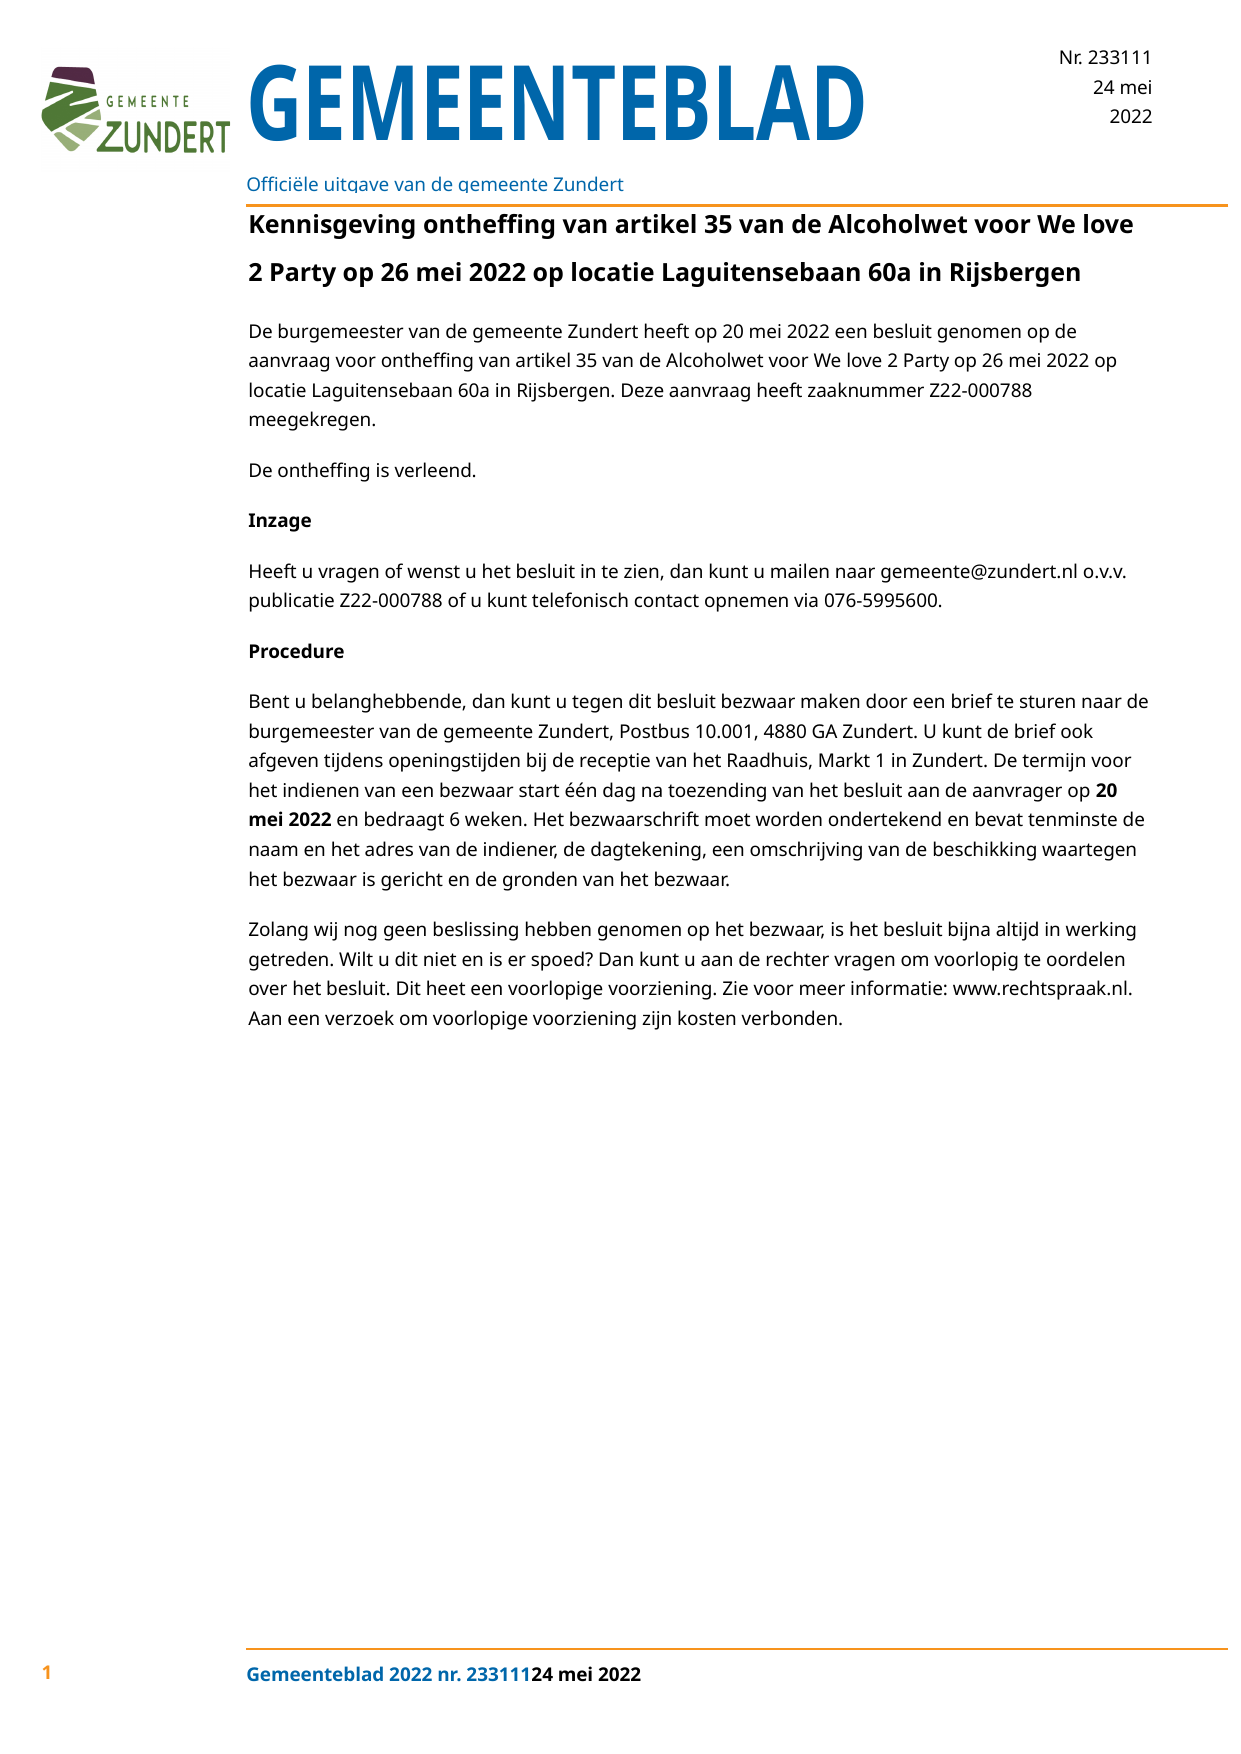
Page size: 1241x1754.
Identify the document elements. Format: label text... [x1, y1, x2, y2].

text Bent u belanghebbende, dan kunt u tegen dit besluit bezwaar maken door een brief te sturen naar de burgemeester van de gemeente Zundert, Postbus 10.001, 4880 GA Zundert. U kunt de brief ook afgeven tijdens openingstijden bij de receptie van het Raadhuis, Markt 1 in Zundert. De termijn voor het indienen van een bezwaar start één dag na toezending van het besluit aan de aanvrager op 20 mei 2022 en bedraagt 6 weken. Het bezwaarschrift moet worden ondertekend en bevat tenminste de naam en het adres van de indiener, de dagtekening, een omschrijving van de beschikking waartegen het bezwaar is gericht en de gronden van het bezwaar. [248, 688, 1152, 892]
picture [41, 47, 231, 172]
text De burgemeester van de gemeente Zundert heeft op 20 mei 2022 een besluit genomen op de aanvraag voor ontheffing van artikel 35 van de Alcoholwet voor We love 2 Party op 26 mei 2022 op locatie Laguitensebaan 60a in Rijsbergen. Deze aanvraag heeft zaaknummer Z22-000788 meegekregen. [248, 318, 1152, 432]
text Inzage [248, 507, 1152, 533]
text Kennisgeving ontheffing van artikel 35 van de Alcoholwet voor We love 2 Party op 26 mei 2022 op locatie Laguitensebaan 60a in Rijsbergen [248, 207, 1152, 288]
text Heeft u vragen of wenst u het besluit in te zien, dan kunt u mailen naar gemeente@zundert.nl o.v.v. publicatie Z22-000788 of u kunt telefonisch contact opnemen via 076-5995600. [248, 558, 1152, 613]
text Zolang wij nog geen beslissing hebben genomen op het bezwaar, is het besluit bijna altijd in werking getreden. Wilt u dit niet en is er spoed? Dan kunt u aan de rechter vragen om voorlopig te oordelen over het besluit. Dit heet een voorlopige voorziening. Zie voor meer informatie: www.rechtspraak.nl. Aan een verzoek om voorlopige voorziening zijn kosten verbonden. [248, 916, 1152, 1031]
text Procedure [248, 638, 1152, 664]
text De ontheffing is verleend. [248, 457, 1152, 483]
